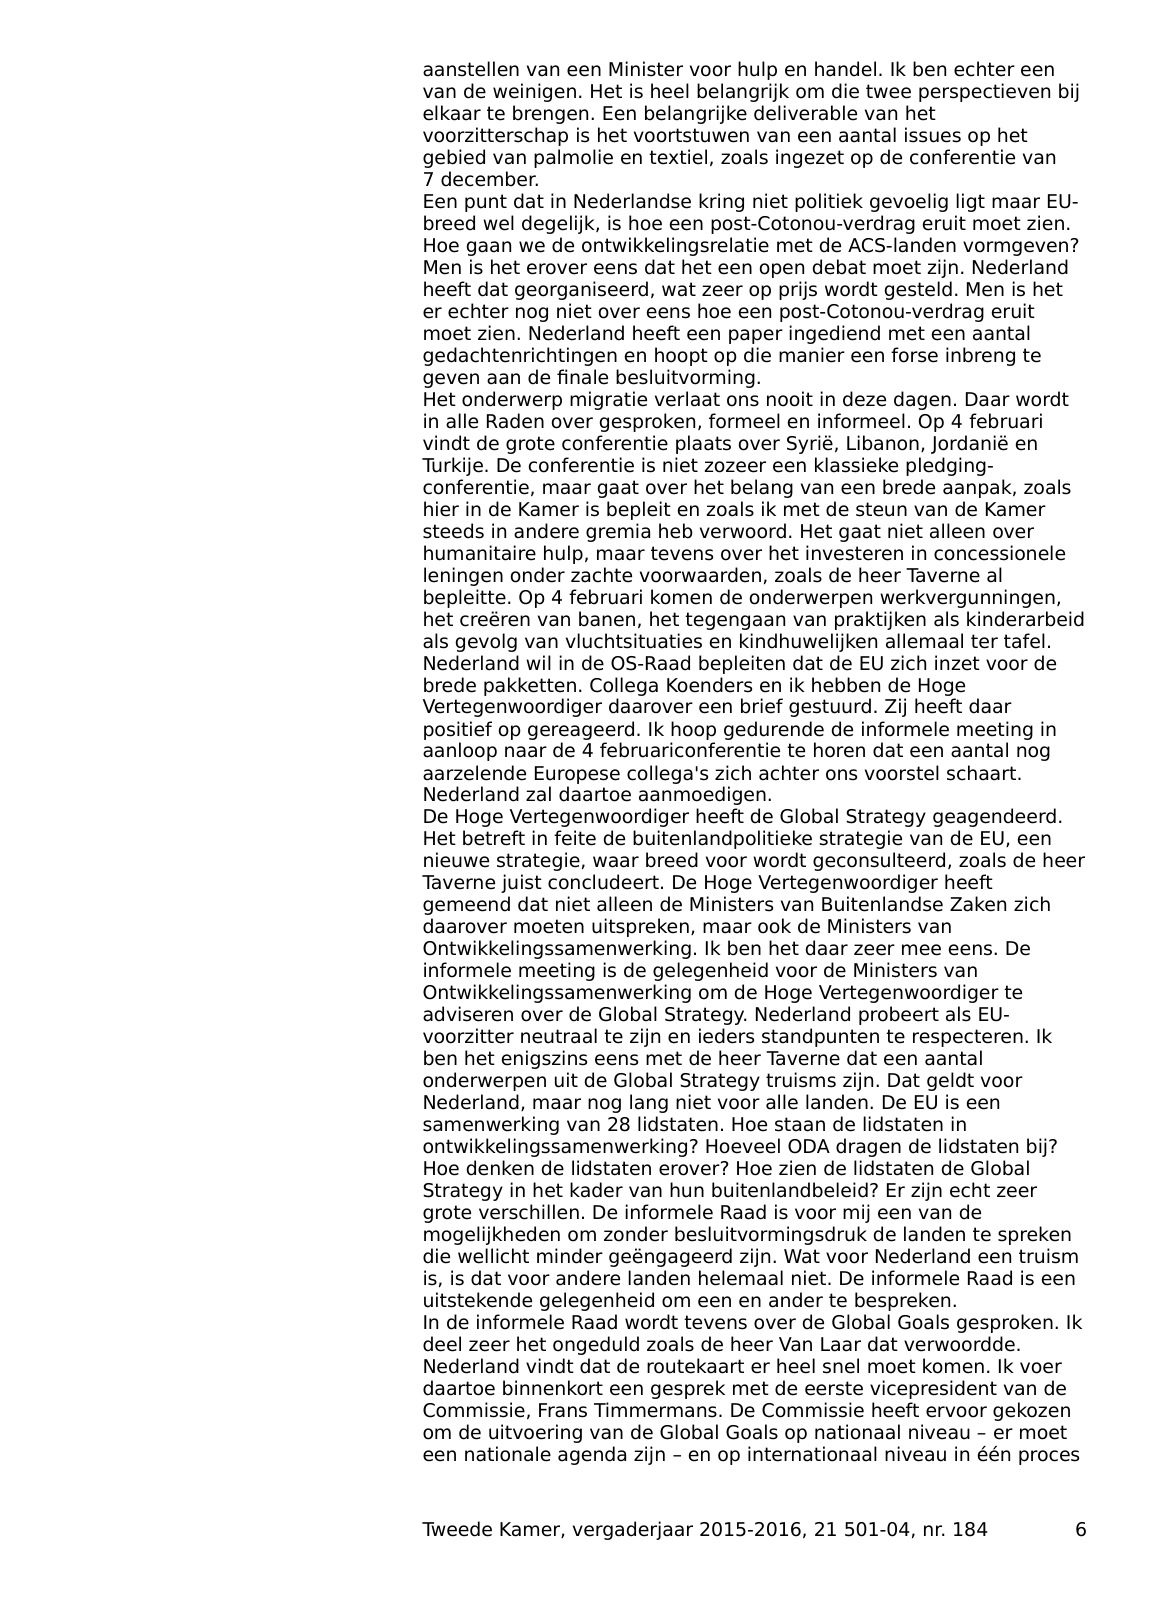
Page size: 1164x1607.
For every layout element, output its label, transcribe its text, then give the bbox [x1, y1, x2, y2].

text Het onderwerp migratie verlaat ons nooit in deze dagen. Daar wordt in alle Raden over gesproken, formeel en informeel. Op 4 februari vindt de grote conferentie plaats over Syrië, Libanon, Jordanië en Turkije. De conferentie is niet zozeer een klassieke pledging-conferentie, maar gaat over het belang van een brede aanpak, zoals hier in de Kamer is bepleit en zoals ik met de steun van de Kamer steeds in andere gremia heb verwoord. Het gaat niet alleen over humanitaire hulp, maar tevens over het investeren in concessionele leningen onder zachte voorwaarden, zoals de heer Taverne al bepleitte. Op 4 februari komen de onderwerpen werkvergunningen, het creëren van banen, het tegengaan van praktijken als kinderarbeid als gevolg van vluchtsituaties en kindhuwelijken allemaal ter tafel. Nederland wil in de OS-Raad bepleiten dat de EU zich inzet voor de brede pakketten. Collega Koenders en ik hebben de Hoge Vertegenwoordiger daarover een brief gestuurd. Zij heeft daar positief op gereageerd. Ik hoop gedurende de informele meeting in aanloop naar de 4 februariconferentie te horen dat een aantal nog aarzelende Europese collega's zich achter ons voorstel schaart. Nederland zal daartoe aanmoedigen. [422, 389, 1087, 806]
text aanstellen van een Minister voor hulp en handel. Ik ben echter een van de weinigen. Het is heel belangrijk om die twee perspectieven bij elkaar te brengen. Een belangrijke deliverable van het voorzitterschap is het voortstuwen van een aantal issues op het gebied van palmolie en textiel, zoals ingezet op de conferentie van 7 december. [422, 59, 1087, 191]
text Een punt dat in Nederlandse kring niet politiek gevoelig ligt maar EU-breed wel degelijk, is hoe een post-Cotonou-verdrag eruit moet zien. Hoe gaan we de ontwikkelingsrelatie met de ACS-landen vormgeven? Men is het erover eens dat het een open debat moet zijn. Nederland heeft dat georganiseerd, wat zeer op prijs wordt gesteld. Men is het er echter nog niet over eens hoe een post-Cotonou-verdrag eruit moet zien. Nederland heeft een paper ingediend met een aantal gedachtenrichtingen en hoopt op die manier een forse inbreng te geven aan de finale besluitvorming. [422, 191, 1087, 389]
text In de informele Raad wordt tevens over de Global Goals gesproken. Ik deel zeer het ongeduld zoals de heer Van Laar dat verwoordde. Nederland vindt dat de routekaart er heel snel moet komen. Ik voer daartoe binnenkort een gesprek met de eerste vicepresident van de Commissie, Frans Timmermans. De Commissie heeft ervoor gekozen om de uitvoering van de Global Goals op nationaal niveau – er moet een nationale agenda zijn – en op internationaal niveau in één proces [422, 1312, 1087, 1466]
text De Hoge Vertegenwoordiger heeft de Global Strategy geagendeerd. Het betreft in feite de buitenlandpolitieke strategie van de EU, een nieuwe strategie, waar breed voor wordt geconsulteerd, zoals de heer Taverne juist concludeert. De Hoge Vertegenwoordiger heeft gemeend dat niet alleen de Ministers van Buitenlandse Zaken zich daarover moeten uitspreken, maar ook de Ministers van Ontwikkelingssamenwerking. Ik ben het daar zeer mee eens. De informele meeting is de gelegenheid voor de Ministers van Ontwikkelingssamenwerking om de Hoge Vertegenwoordiger te adviseren over de Global Strategy. Nederland probeert als EU-voorzitter neutraal te zijn en ieders standpunten te respecteren. Ik ben het enigszins eens met de heer Taverne dat een aantal onderwerpen uit de Global Strategy truisms zijn. Dat geldt voor Nederland, maar nog lang niet voor alle landen. De EU is een samenwerking van 28 lidstaten. Hoe staan de lidstaten in ontwikkelingssamenwerking? Hoeveel ODA dragen de lidstaten bij? Hoe denken de lidstaten erover? Hoe zien de lidstaten de Global Strategy in het kader van hun buitenlandbeleid? Er zijn echt zeer grote verschillen. De informele Raad is voor mij een van de mogelijkheden om zonder besluitvormingsdruk de landen te spreken die wellicht minder geëngageerd zijn. Wat voor Nederland een truism is, is dat voor andere landen helemaal niet. De informele Raad is een uitstekende gelegenheid om een en ander te bespreken. [422, 806, 1087, 1312]
